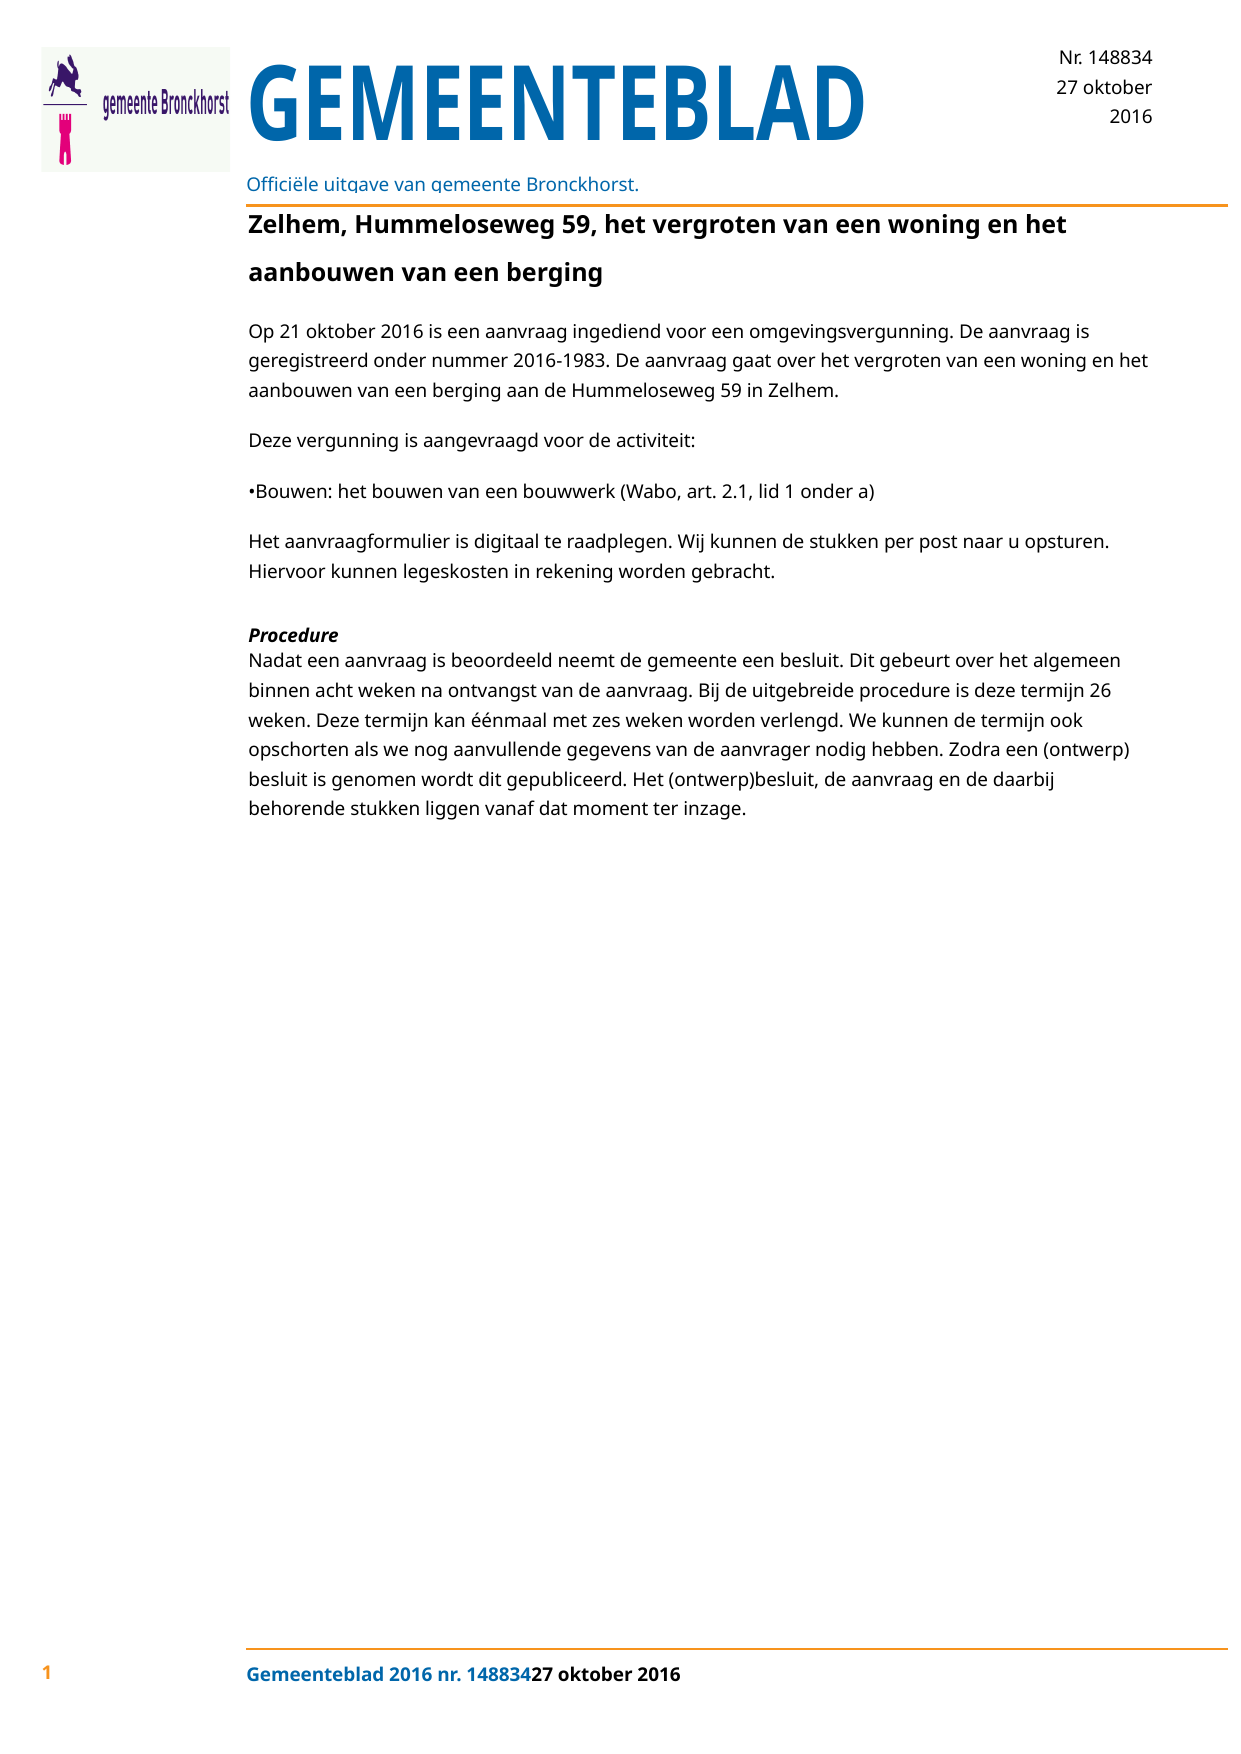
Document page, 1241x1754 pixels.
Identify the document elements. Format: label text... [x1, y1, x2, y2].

text Nadat een aanvraag is beoordeeld neemt de gemeente een besluit. Dit gebeurt over het algemeen binnen acht weken na ontvangst van de aanvraag. Bij de uitgebreide procedure is deze termijn 26 weken. Deze termijn kan éénmaal met zes weken worden verlengd. We kunnen de termijn ook opschorten als we nog aanvullende gegevens van de aanvrager nodig hebben. Zodra een (ontwerp) besluit is genomen wordt dit gepubliceerd. Het (ontwerp)besluit, de aanvraag en de daarbij behorende stukken liggen vanaf dat moment ter inzage. [248, 648, 1152, 821]
text Het aanvraagformulier is digitaal te raadplegen. Wij kunnen de stukken per post naar u opsturen. Hiervoor kunnen legeskosten in rekening worden gebracht. [248, 528, 1152, 584]
text Zelhem, Hummeloseweg 59, het vergroten van een woning en het aanbouwen van een berging [248, 207, 1152, 288]
text Procedure [248, 622, 1152, 648]
picture [41, 47, 231, 172]
text Op 21 oktober 2016 is een aanvraag ingediend voor een omgevingsvergunning. De aanvraag is geregistreerd onder nummer 2016-1983. De aanvraag gaat over het vergroten van een woning en het aanbouwen van een berging aan de Hummeloseweg 59 in Zelhem. [248, 318, 1152, 403]
text •Bouwen: het bouwen van een bouwwerk (Wabo, art. 2.1, lid 1 onder a) [248, 478, 1152, 504]
text Deze vergunning is aangevraagd voor de activiteit: [248, 427, 1152, 453]
